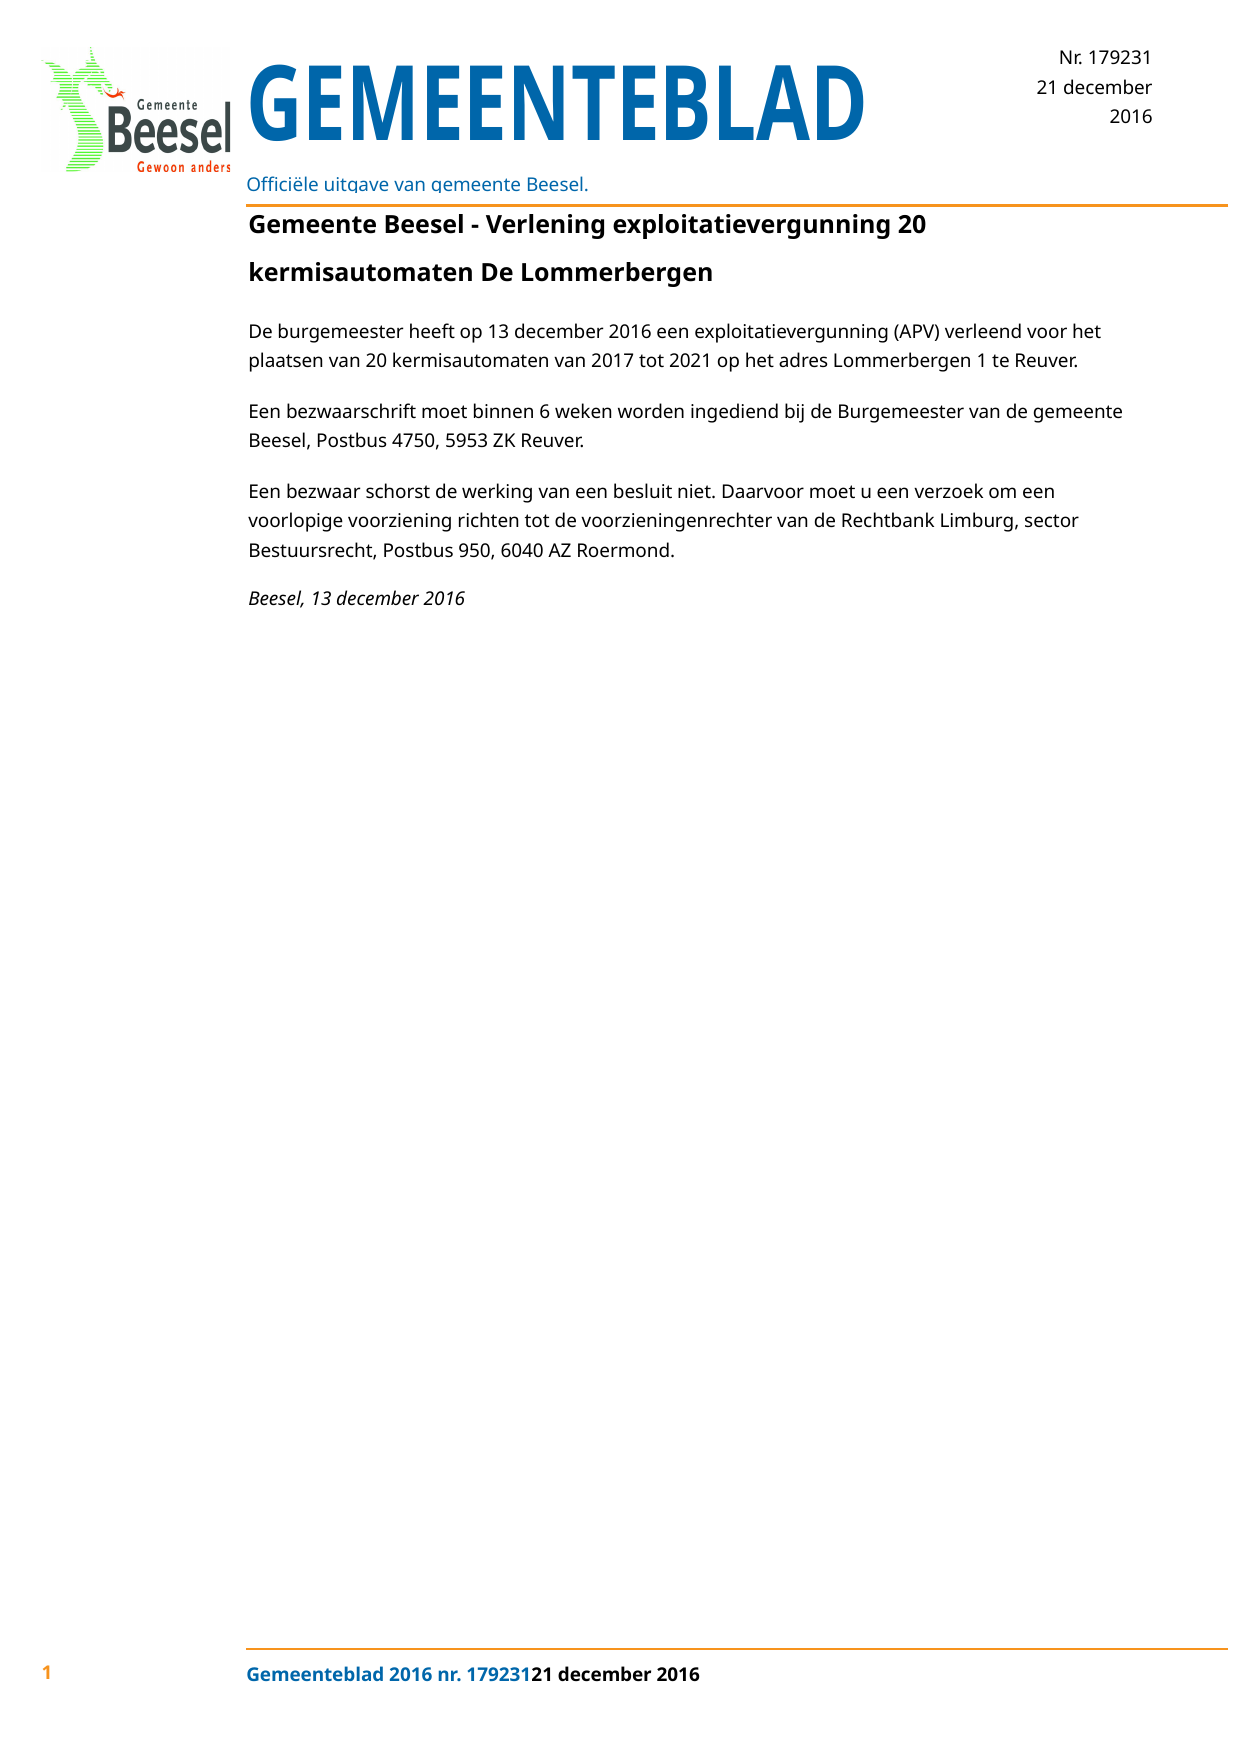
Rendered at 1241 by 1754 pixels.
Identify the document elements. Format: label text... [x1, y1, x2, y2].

text Een bezwaar schorst de werking van een besluit niet. Daarvoor moet u een verzoek om een voorlopige voorziening richten tot de voorzieningenrechter van de Rechtbank Limburg, sector Bestuursrecht, Postbus 950, 6040 AZ Roermond. [248, 478, 1152, 563]
picture [41, 47, 231, 172]
text Beesel, 13 december 2016 [248, 585, 1152, 611]
text Een bezwaarschrift moet binnen 6 weken worden ingediend bij de Burgemeester van de gemeente Beesel, Postbus 4750, 5953 ZK Reuver. [248, 398, 1152, 453]
text Gemeente Beesel - Verlening exploitatievergunning 20 kermisautomaten De Lommerbergen [248, 207, 1152, 288]
text De burgemeester heeft op 13 december 2016 een exploitatievergunning (APV) verleend voor het plaatsen van 20 kermisautomaten van 2017 tot 2021 op het adres Lommerbergen 1 te Reuver. [248, 318, 1152, 373]
